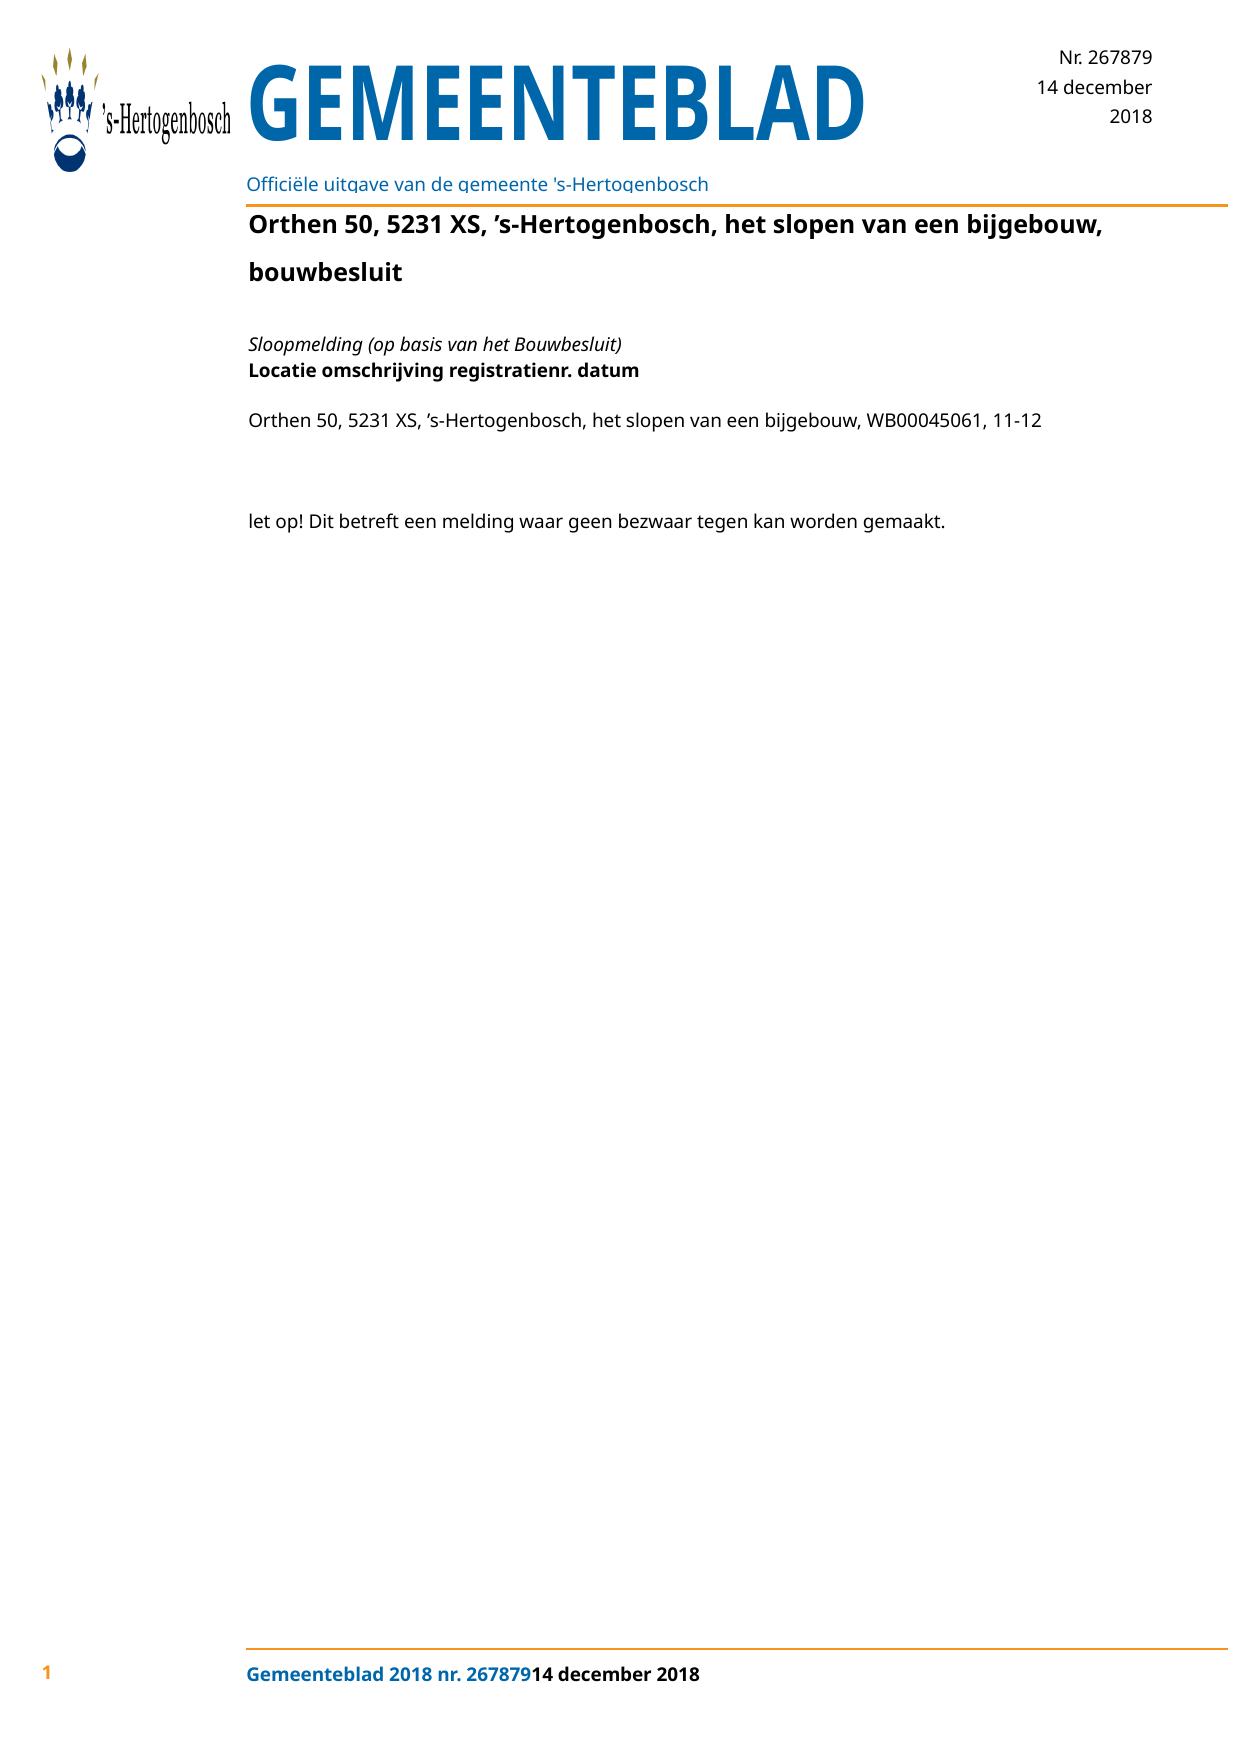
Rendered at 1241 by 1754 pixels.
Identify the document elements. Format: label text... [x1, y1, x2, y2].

text Sloopmelding (op basis van het Bouwbesluit) [248, 331, 1152, 357]
picture [41, 47, 231, 172]
text Locatie omschrijving registratienr. datum [248, 357, 1152, 383]
text let op! Dit betreft een melding waar geen bezwaar tegen kan worden gemaakt. [248, 508, 1152, 534]
text Orthen 50, 5231 XS, ’s-Hertogenbosch, het slopen van een bijgebouw, WB00045061, 11-12 [248, 408, 1152, 433]
text Orthen 50, 5231 XS, ’s-Hertogenbosch, het slopen van een bijgebouw, bouwbesluit [248, 207, 1152, 288]
